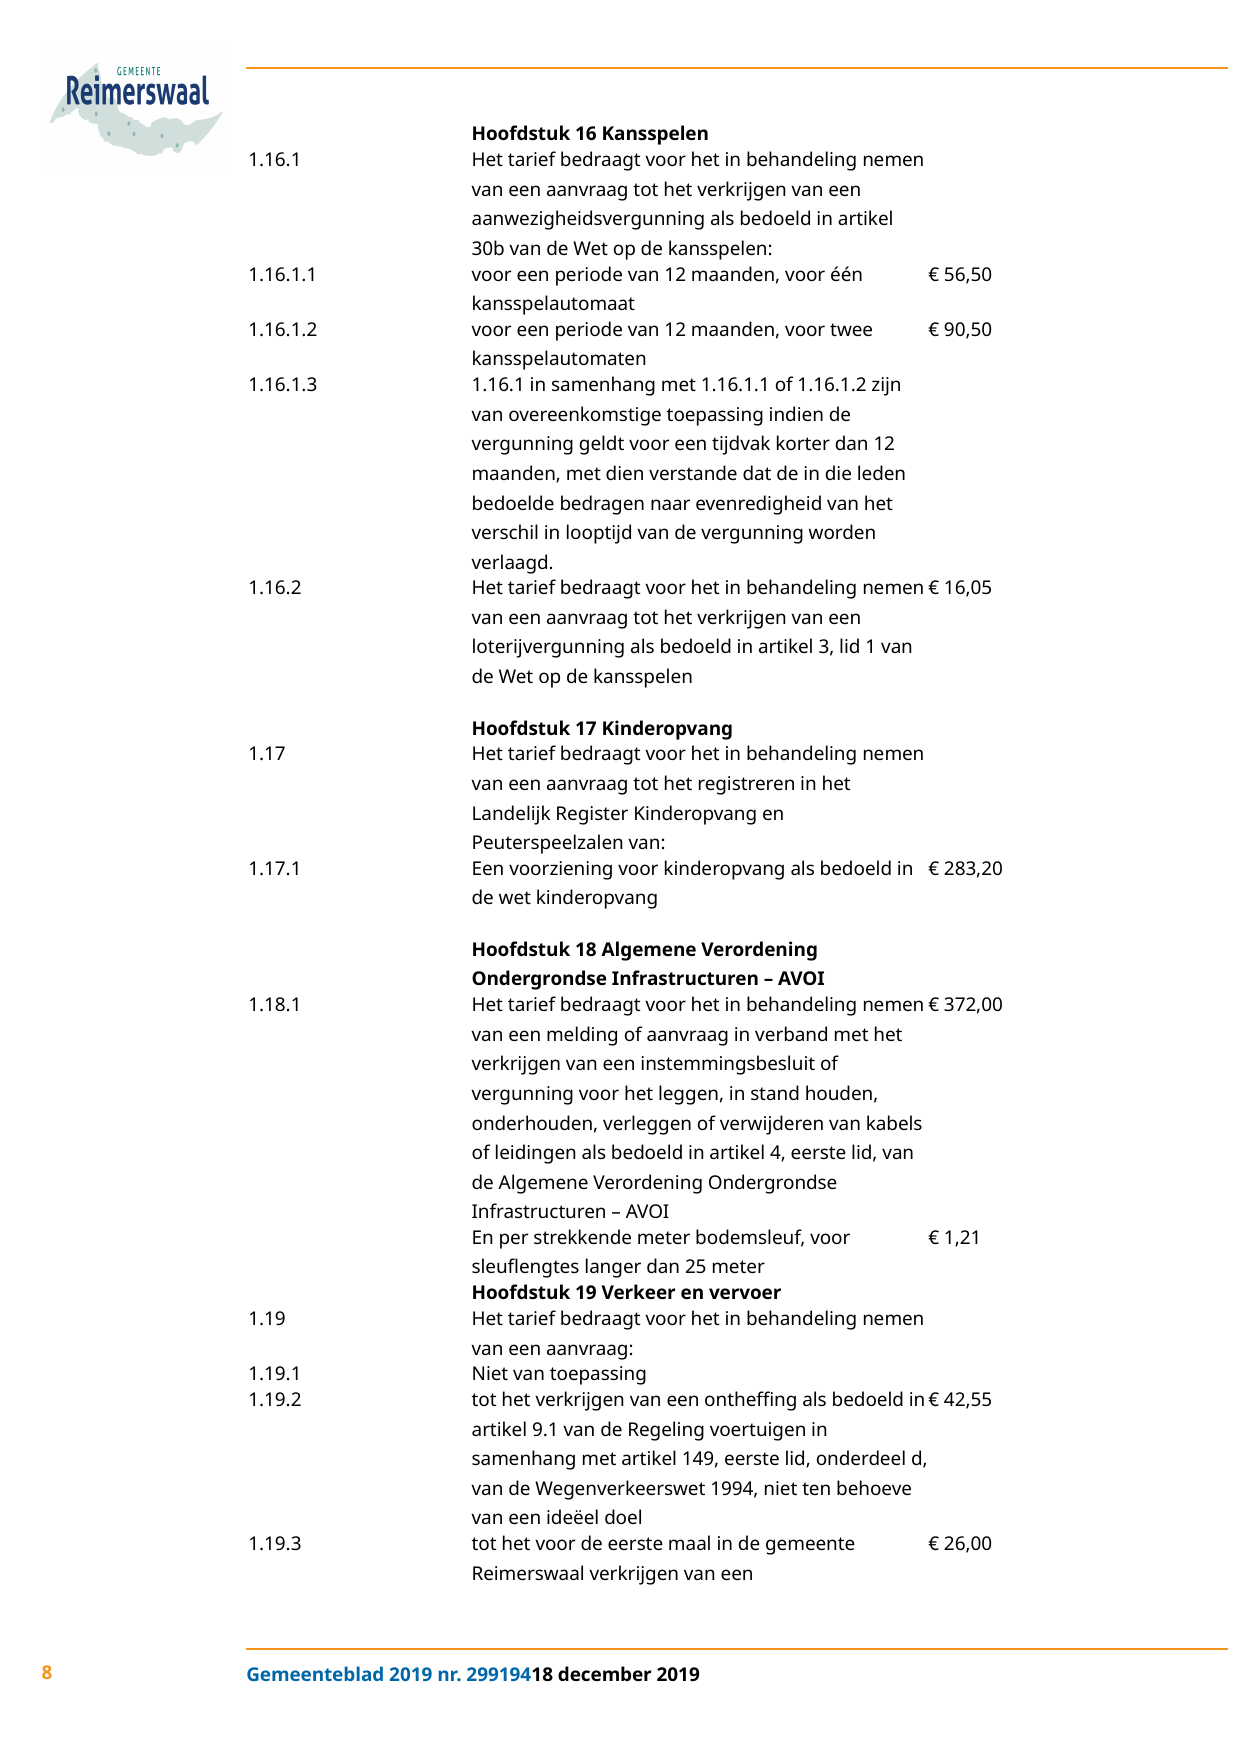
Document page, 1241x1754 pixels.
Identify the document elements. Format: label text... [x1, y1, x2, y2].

table_cell Het tarief bedraagt voor het in behandeling nemen van een melding of aanvraag in verband met het verkrijgen van een instemmingsbesluit of vergunning voor het leggen, in stand houden, onderhouden, verleggen of verwijderen van kabels of leidingen als bedoeld in artikel 4, eerste lid, van de Algemene Verordening Ondergrondse Infrastructuren – AVOI [471, 991, 928, 1224]
table_cell Een voorziening voor kinderopvang als bedoeld in de wet kinderopvang [471, 855, 928, 910]
table_cell € 1,21 [928, 1224, 1152, 1279]
table_cell 1.16.1 in samenhang met 1.16.1.1 of 1.16.1.2 zijn van overeenkomstige toepassing indien de vergunning geldt voor een tijdvak korter dan 12 maanden, met dien verstande dat de in die leden bedoelde bedragen naar evenredigheid van het verschil in looptijd van de vergunning worden verlaagd. [471, 371, 928, 574]
table_cell [928, 1280, 1152, 1305]
table_cell Hoofdstuk 18 Algemene Verordening Ondergrondse Infrastructuren – AVOI [471, 936, 928, 991]
table_cell € 42,55 [928, 1386, 1152, 1530]
table_cell tot het voor de eerste maal in de gemeente Reimerswaal verkrijgen van een [471, 1530, 928, 1586]
table_cell 1.19 [248, 1305, 471, 1361]
table_cell [928, 1361, 1152, 1386]
table_cell 1.19.2 [248, 1386, 471, 1530]
table_cell [928, 146, 1152, 261]
table_cell 1.16.1 [248, 146, 471, 261]
table_cell [928, 689, 1152, 715]
table_cell [928, 936, 1152, 991]
table_cell 1.17.1 [248, 855, 471, 910]
table_cell [248, 95, 471, 121]
table_cell voor een periode van 12 maanden, voor één kansspelautomaat [471, 261, 928, 316]
table_cell 1.16.1.1 [248, 261, 471, 316]
table_cell [248, 936, 471, 991]
table_cell voor een periode van 12 maanden, voor twee kansspelautomaten [471, 316, 928, 371]
table_cell 1.16.1.2 [248, 316, 471, 371]
table_cell € 26,00 [928, 1530, 1152, 1586]
table_cell [248, 1280, 471, 1305]
table_cell [471, 910, 928, 936]
table_cell [248, 715, 471, 741]
table_cell Hoofdstuk 17 Kinderopvang [471, 715, 928, 741]
table_cell [928, 910, 1152, 936]
table_cell 1.16.2 [248, 575, 471, 689]
table_cell [928, 121, 1152, 146]
table_cell Het tarief bedraagt voor het in behandeling nemen van een aanvraag tot het verkrijgen van een aanwezigheidsvergunning als bedoeld in artikel 30b van de Wet op de kansspelen: [471, 146, 928, 261]
table_cell [928, 95, 1152, 121]
picture [41, 47, 231, 172]
table_cell [248, 121, 471, 146]
table_cell € 372,00 [928, 991, 1152, 1224]
table_cell 1.19.3 [248, 1530, 471, 1586]
table_cell Het tarief bedraagt voor het in behandeling nemen van een aanvraag tot het registreren in het Landelijk Register Kinderopvang en Peuterspeelzalen van: [471, 741, 928, 855]
table_cell € 90,50 [928, 316, 1152, 371]
table_cell Hoofdstuk 19 Verkeer en vervoer [471, 1280, 928, 1305]
table_cell [248, 1224, 471, 1279]
table_cell [471, 689, 928, 715]
table_cell 1.17 [248, 741, 471, 855]
table_cell € 56,50 [928, 261, 1152, 316]
table_cell 1.16.1.3 [248, 371, 471, 574]
table_cell Het tarief bedraagt voor het in behandeling nemen van een aanvraag tot het verkrijgen van een loterijvergunning als bedoeld in artikel 3, lid 1 van de Wet op de kansspelen [471, 575, 928, 689]
table_cell [928, 371, 1152, 574]
table_cell [928, 1305, 1152, 1361]
table_cell Niet van toepassing [471, 1361, 928, 1386]
table_cell Het tarief bedraagt voor het in behandeling nemen van een aanvraag: [471, 1305, 928, 1361]
table_cell 1.18.1 [248, 991, 471, 1224]
table_cell En per strekkende meter bodemsleuf, voor sleuflengtes langer dan 25 meter [471, 1224, 928, 1279]
table_cell € 16,05 [928, 575, 1152, 689]
table_cell 1.19.1 [248, 1361, 471, 1386]
table_cell [248, 910, 471, 936]
table_cell [471, 95, 928, 121]
table_cell tot het verkrijgen van een ontheffing als bedoeld in artikel 9.1 van de Regeling voertuigen in samenhang met artikel 149, eerste lid, onderdeel d, van de Wegenverkeerswet 1994, niet ten behoeve van een ideëel doel [471, 1386, 928, 1530]
table_cell € 283,20 [928, 855, 1152, 910]
table_cell [928, 741, 1152, 855]
table_cell [928, 715, 1152, 741]
table_cell Hoofdstuk 16 Kansspelen [471, 121, 928, 146]
table_cell [248, 689, 471, 715]
